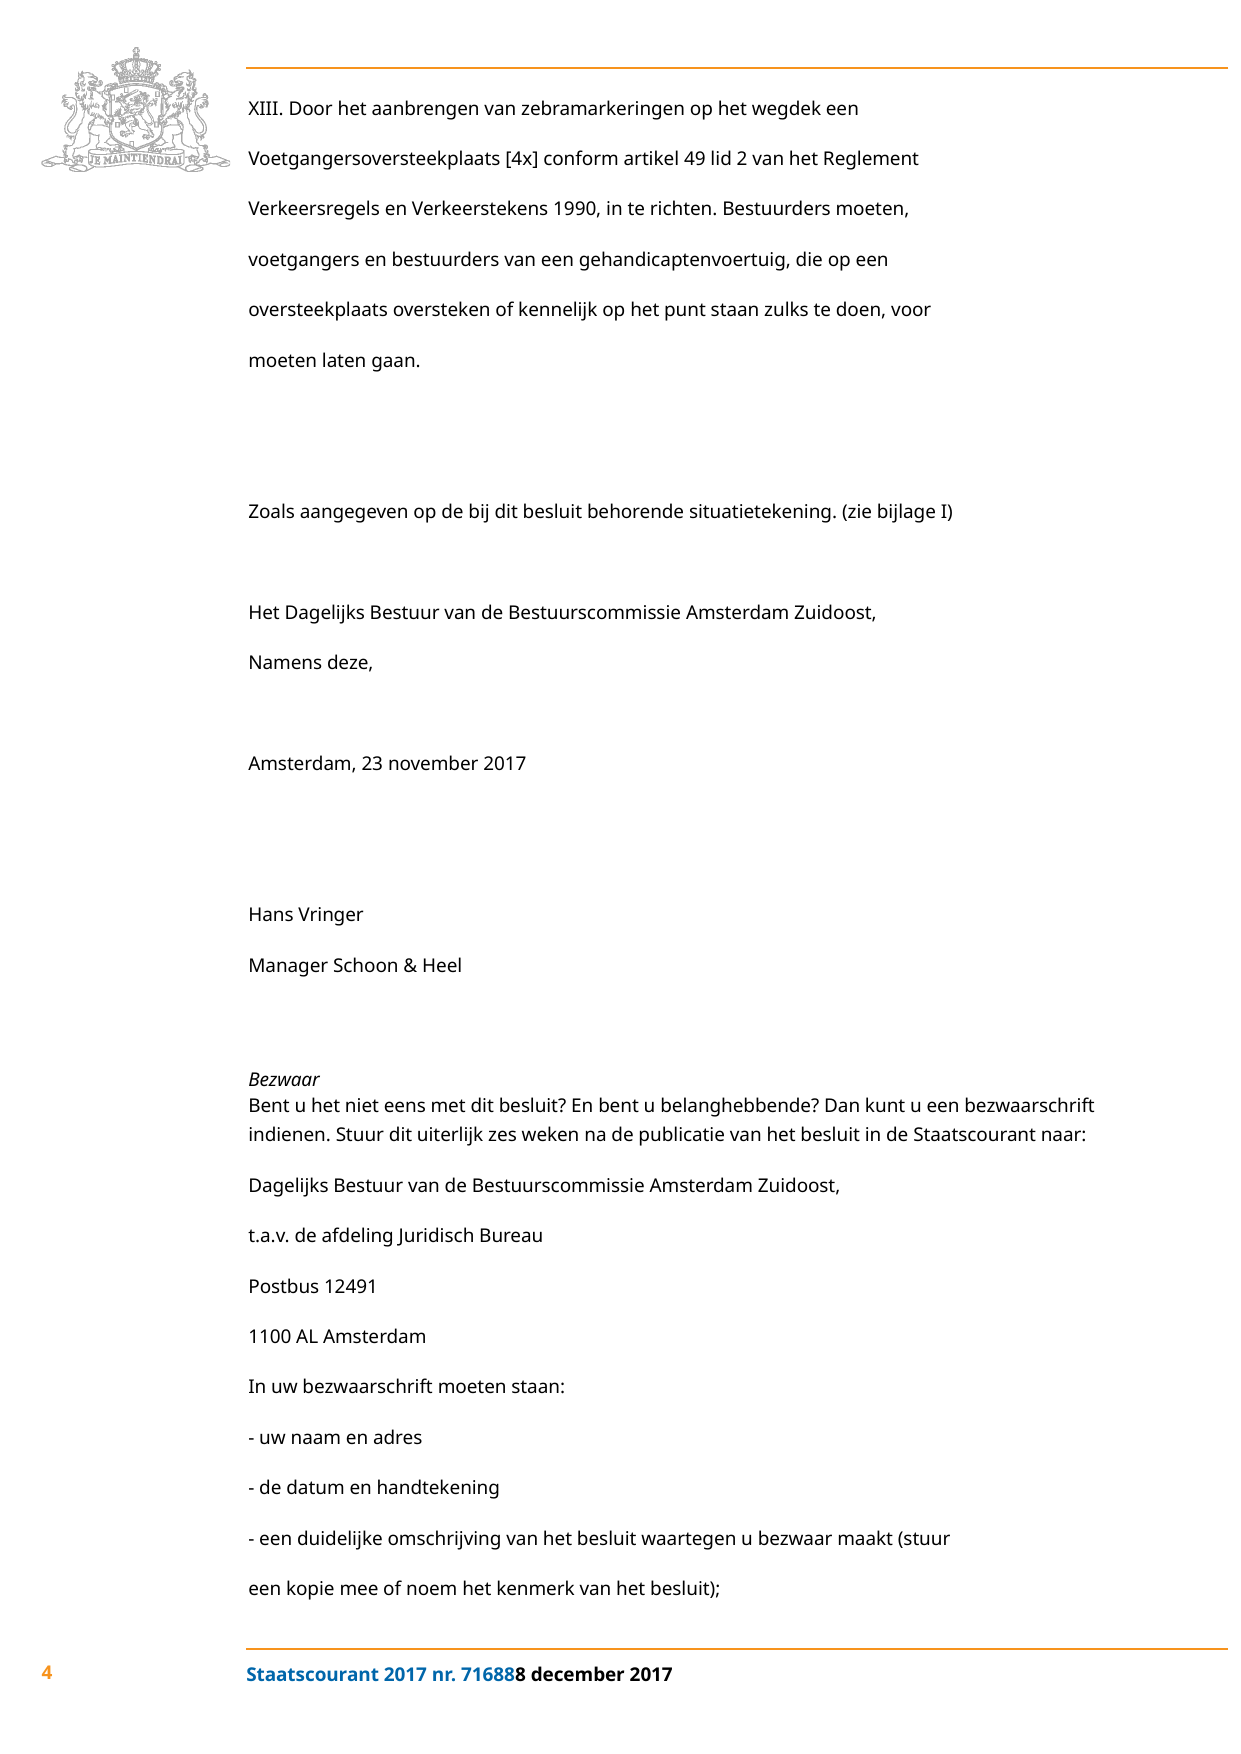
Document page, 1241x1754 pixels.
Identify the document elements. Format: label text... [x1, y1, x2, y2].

text - uw naam en adres [248, 1424, 1152, 1450]
text Amsterdam, 23 november 2017 [248, 750, 1152, 776]
text Hans Vringer [248, 901, 1152, 927]
text Manager Schoon & Heel [248, 952, 1152, 978]
text XIII. Door het aanbrengen van zebramarkeringen op het wegdek een [248, 95, 1152, 121]
text In uw bezwaarschrift moeten staan: [248, 1374, 1152, 1399]
picture [41, 47, 231, 172]
text een kopie mee of noem het kenmerk van het besluit); [248, 1575, 1152, 1601]
text 1100 AL Amsterdam [248, 1323, 1152, 1349]
text Bezwaar [248, 1066, 1152, 1092]
text Dagelijks Bestuur van de Bestuurscommissie Amsterdam Zuidoost, [248, 1172, 1152, 1198]
text Namens deze, [248, 649, 1152, 675]
text t.a.v. de afdeling Juridisch Bureau [248, 1222, 1152, 1248]
text oversteekplaats oversteken of kennelijk op het punt staan zulks te doen, voor [248, 296, 1152, 322]
text Bent u het niet eens met dit besluit? En bent u belanghebbende? Dan kunt u een bezwaarschrift indienen. Stuur dit uiterlijk zes weken na de publicatie van het besluit in de Staatscourant naar: [248, 1092, 1152, 1147]
text - de datum en handtekening [248, 1474, 1152, 1500]
text Zoals aangegeven op de bij dit besluit behorende situatietekening. (zie bijlage I) [248, 498, 1152, 524]
text moeten laten gaan. [248, 347, 1152, 373]
text Postbus 12491 [248, 1273, 1152, 1298]
text - een duidelijke omschrijving van het besluit waartegen u bezwaar maakt (stuur [248, 1525, 1152, 1551]
text Verkeersregels en Verkeerstekens 1990, in te richten. Bestuurders moeten, [248, 196, 1152, 221]
text Het Dagelijks Bestuur van de Bestuurscommissie Amsterdam Zuidoost, [248, 599, 1152, 625]
text Voetgangersoversteekplaats [4x] conform artikel 49 lid 2 van het Reglement [248, 145, 1152, 171]
text voetgangers en bestuurders van een gehandicaptenvoertuig, die op een [248, 246, 1152, 272]
